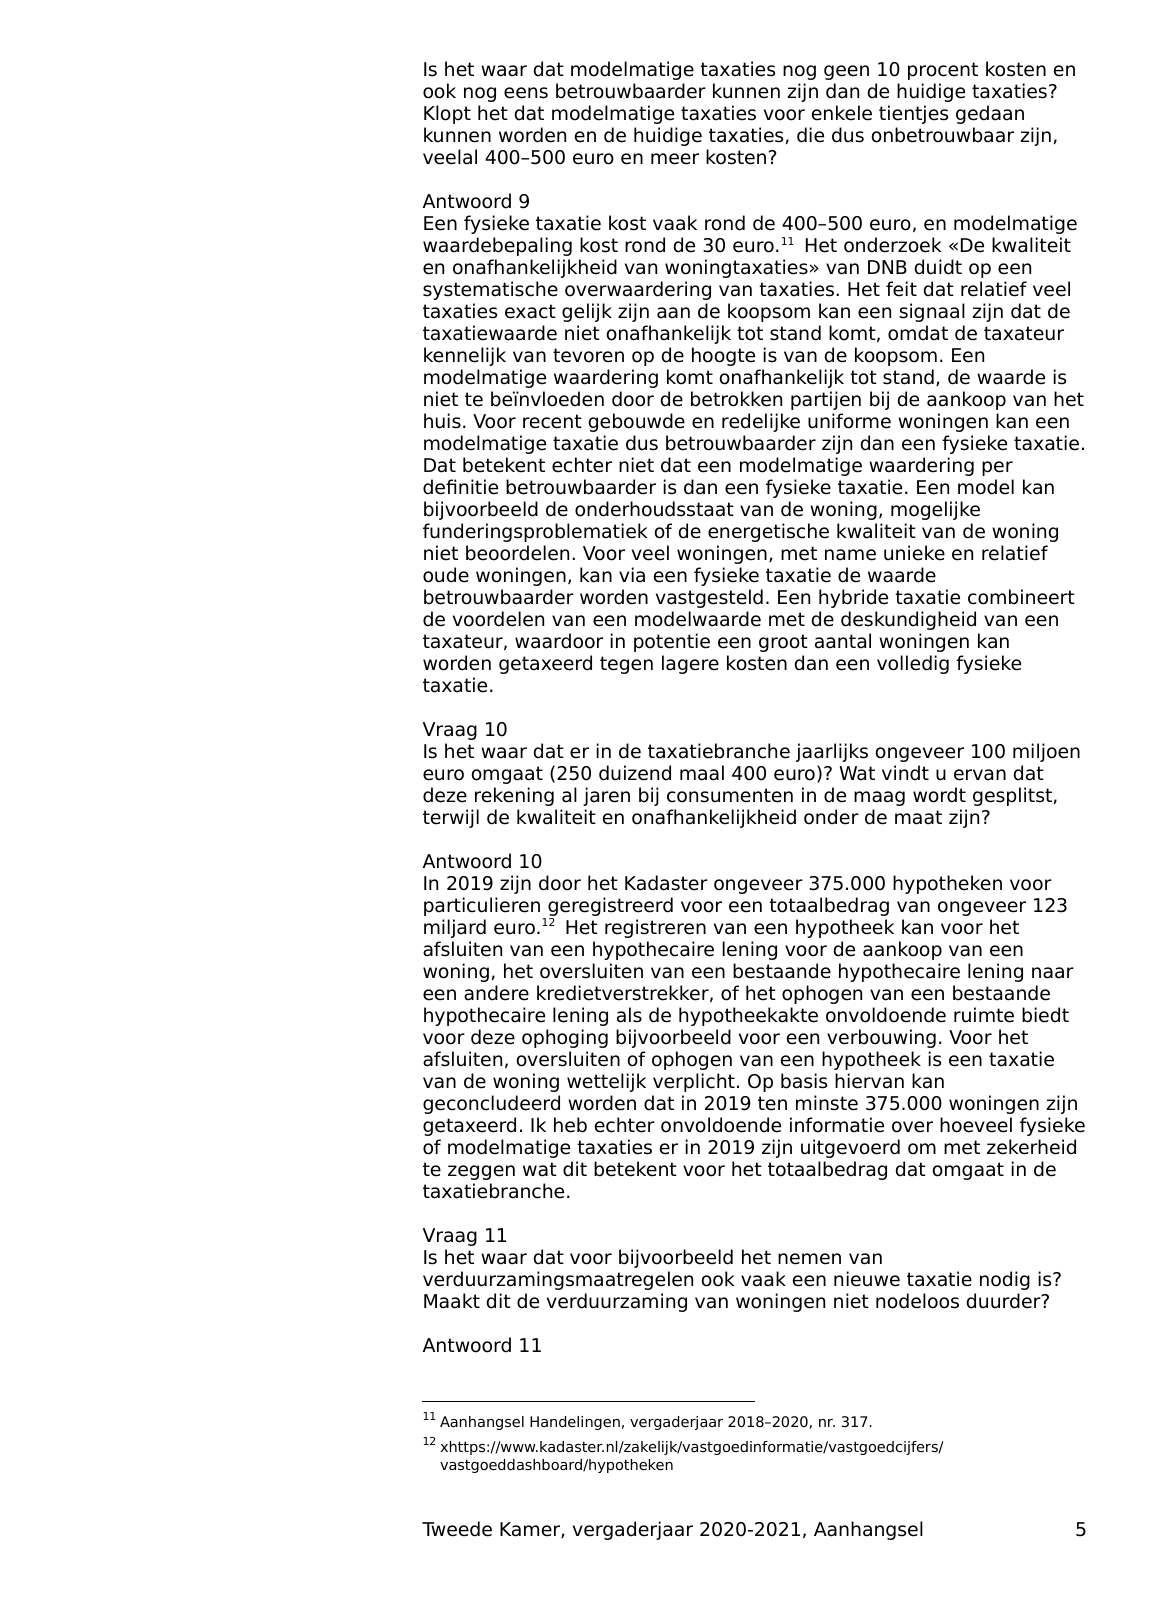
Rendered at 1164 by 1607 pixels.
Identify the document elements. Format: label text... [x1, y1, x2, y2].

text Antwoord 9 [422, 191, 1087, 213]
text Vraag 11 [422, 1225, 1087, 1247]
text Antwoord 10 [422, 851, 1087, 873]
text Aanhangsel Handelingen, vergaderjaar 2018–2020, nr. 317. [422, 1410, 1087, 1432]
text In 2019 zijn door het Kadaster ongeveer 375.000 hypotheken voor particulieren geregistreerd voor een totaalbedrag van ongeveer 123 miljard euro. Het registreren van een hypotheek kan voor het afsluiten van een hypothecaire lening voor de aankoop van een woning, het oversluiten van een bestaande hypothecaire lening naar een andere kredietverstrekker, of het ophogen van een bestaande hypothecaire lening als de hypotheekakte onvoldoende ruimte biedt voor deze ophoging bijvoorbeeld voor een verbouwing. Voor het afsluiten, oversluiten of ophogen van een hypotheek is een taxatie van de woning wettelijk verplicht. Op basis hiervan kan geconcludeerd worden dat in 2019 ten minste 375.000 woningen zijn getaxeerd. Ik heb echter onvoldoende informatie over hoeveel fysieke of modelmatige taxaties er in 2019 zijn uitgevoerd om met zekerheid te zeggen wat dit betekent voor het totaalbedrag dat omgaat in de taxatiebranche. [422, 873, 1087, 1203]
text Vraag 10 [422, 719, 1087, 741]
text Antwoord 11 [422, 1335, 1087, 1357]
text Is het waar dat voor bijvoorbeeld het nemen van verduurzamingsmaatregelen ook vaak een nieuwe taxatie nodig is? Maakt dit de verduurzaming van woningen niet nodeloos duurder? [422, 1247, 1087, 1313]
text Is het waar dat er in de taxatiebranche jaarlijks ongeveer 100 miljoen euro omgaat (250 duizend maal 400 euro)? Wat vindt u ervan dat deze rekening al jaren bij consumenten in de maag wordt gesplitst, terwijl de kwaliteit en onafhankelijkheid onder de maat zijn? [422, 741, 1087, 829]
text xhttps://www.kadaster.nl/zakelijk/vastgoedinformatie/vastgoedcijfers/vastgoeddashboard/hypotheken [422, 1435, 1087, 1474]
text Is het waar dat modelmatige taxaties nog geen 10 procent kosten en ook nog eens betrouwbaarder kunnen zijn dan de huidige taxaties? Klopt het dat modelmatige taxaties voor enkele tientjes gedaan kunnen worden en de huidige taxaties, die dus onbetrouwbaar zijn, veelal 400–500 euro en meer kosten? [422, 59, 1087, 169]
text Een fysieke taxatie kost vaak rond de 400–500 euro, en modelmatige waardebepaling kost rond de 30 euro. Het onderzoek «De kwaliteit en onafhankelijkheid van woningtaxaties» van DNB duidt op een systematische overwaardering van taxaties. Het feit dat relatief veel taxaties exact gelijk zijn aan de koopsom kan een signaal zijn dat de taxatiewaarde niet onafhankelijk tot stand komt, omdat de taxateur kennelijk van tevoren op de hoogte is van de koopsom. Een modelmatige waardering komt onafhankelijk tot stand, de waarde is niet te beïnvloeden door de betrokken partijen bij de aankoop van het huis. Voor recent gebouwde en redelijke uniforme woningen kan een modelmatige taxatie dus betrouwbaarder zijn dan een fysieke taxatie. Dat betekent echter niet dat een modelmatige waardering per definitie betrouwbaarder is dan een fysieke taxatie. Een model kan bijvoorbeeld de onderhoudsstaat van de woning, mogelijke funderingsproblematiek of de energetische kwaliteit van de woning niet beoordelen. Voor veel woningen, met name unieke en relatief oude woningen, kan via een fysieke taxatie de waarde betrouwbaarder worden vastgesteld. Een hybride taxatie combineert de voordelen van een modelwaarde met de deskundigheid van een taxateur, waardoor in potentie een groot aantal woningen kan worden getaxeerd tegen lagere kosten dan een volledig fysieke taxatie. [422, 213, 1087, 697]
